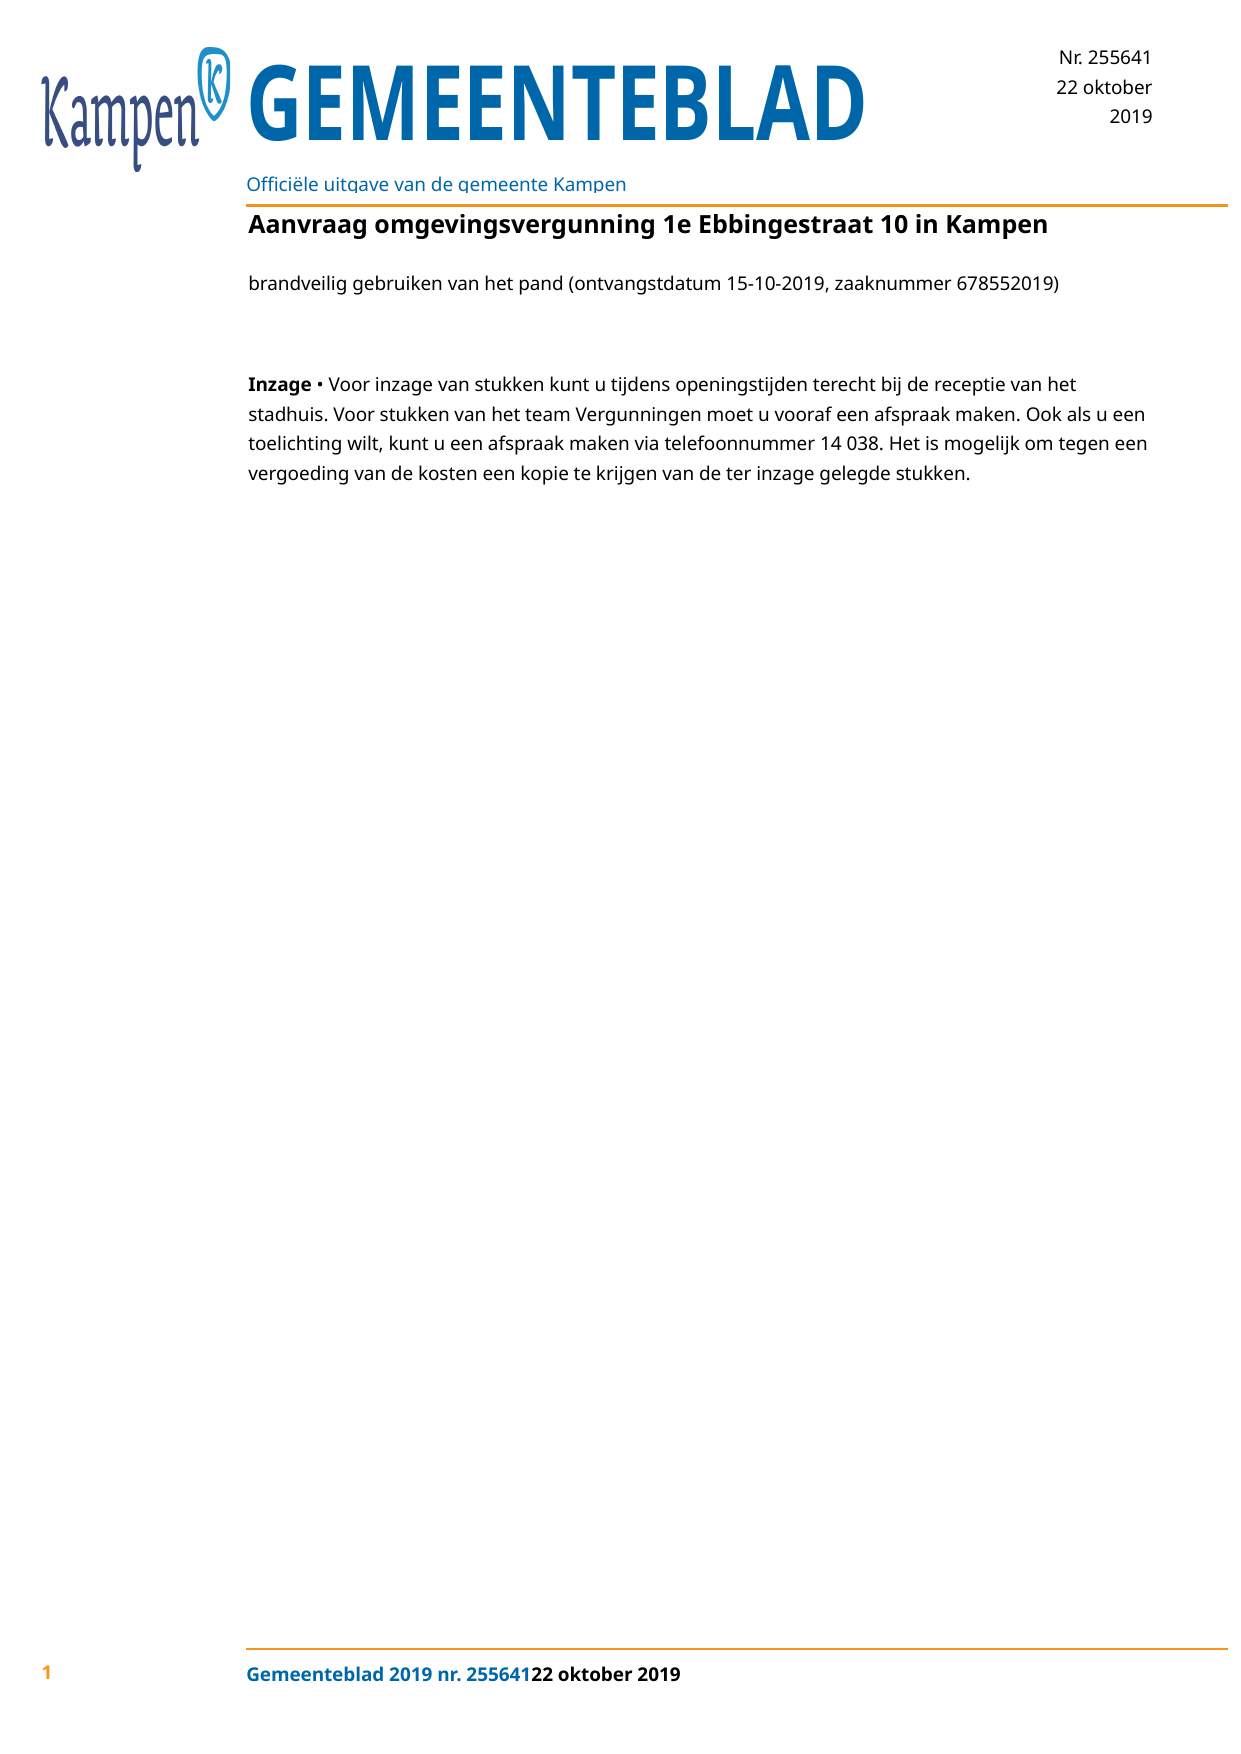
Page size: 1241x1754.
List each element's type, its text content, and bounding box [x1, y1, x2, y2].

text Aanvraag omgevingsvergunning 1e Ebbingestraat 10 in Kampen [248, 207, 1152, 241]
text brandveilig gebruiken van het pand (ontvangstdatum 15-10-2019, zaaknummer 678552019) [248, 270, 1152, 296]
picture [41, 47, 231, 172]
text Inzage • Voor inzage van stukken kunt u tijdens openingstijden terecht bij de receptie van het stadhuis. Voor stukken van het team Vergunningen moet u vooraf een afspraak maken. Ook als u een toelichting wilt, kunt u een afspraak maken via telefoonnummer 14 038. Het is mogelijk om tegen een vergoeding van de kosten een kopie te krijgen van de ter inzage gelegde stukken. [248, 371, 1152, 486]
